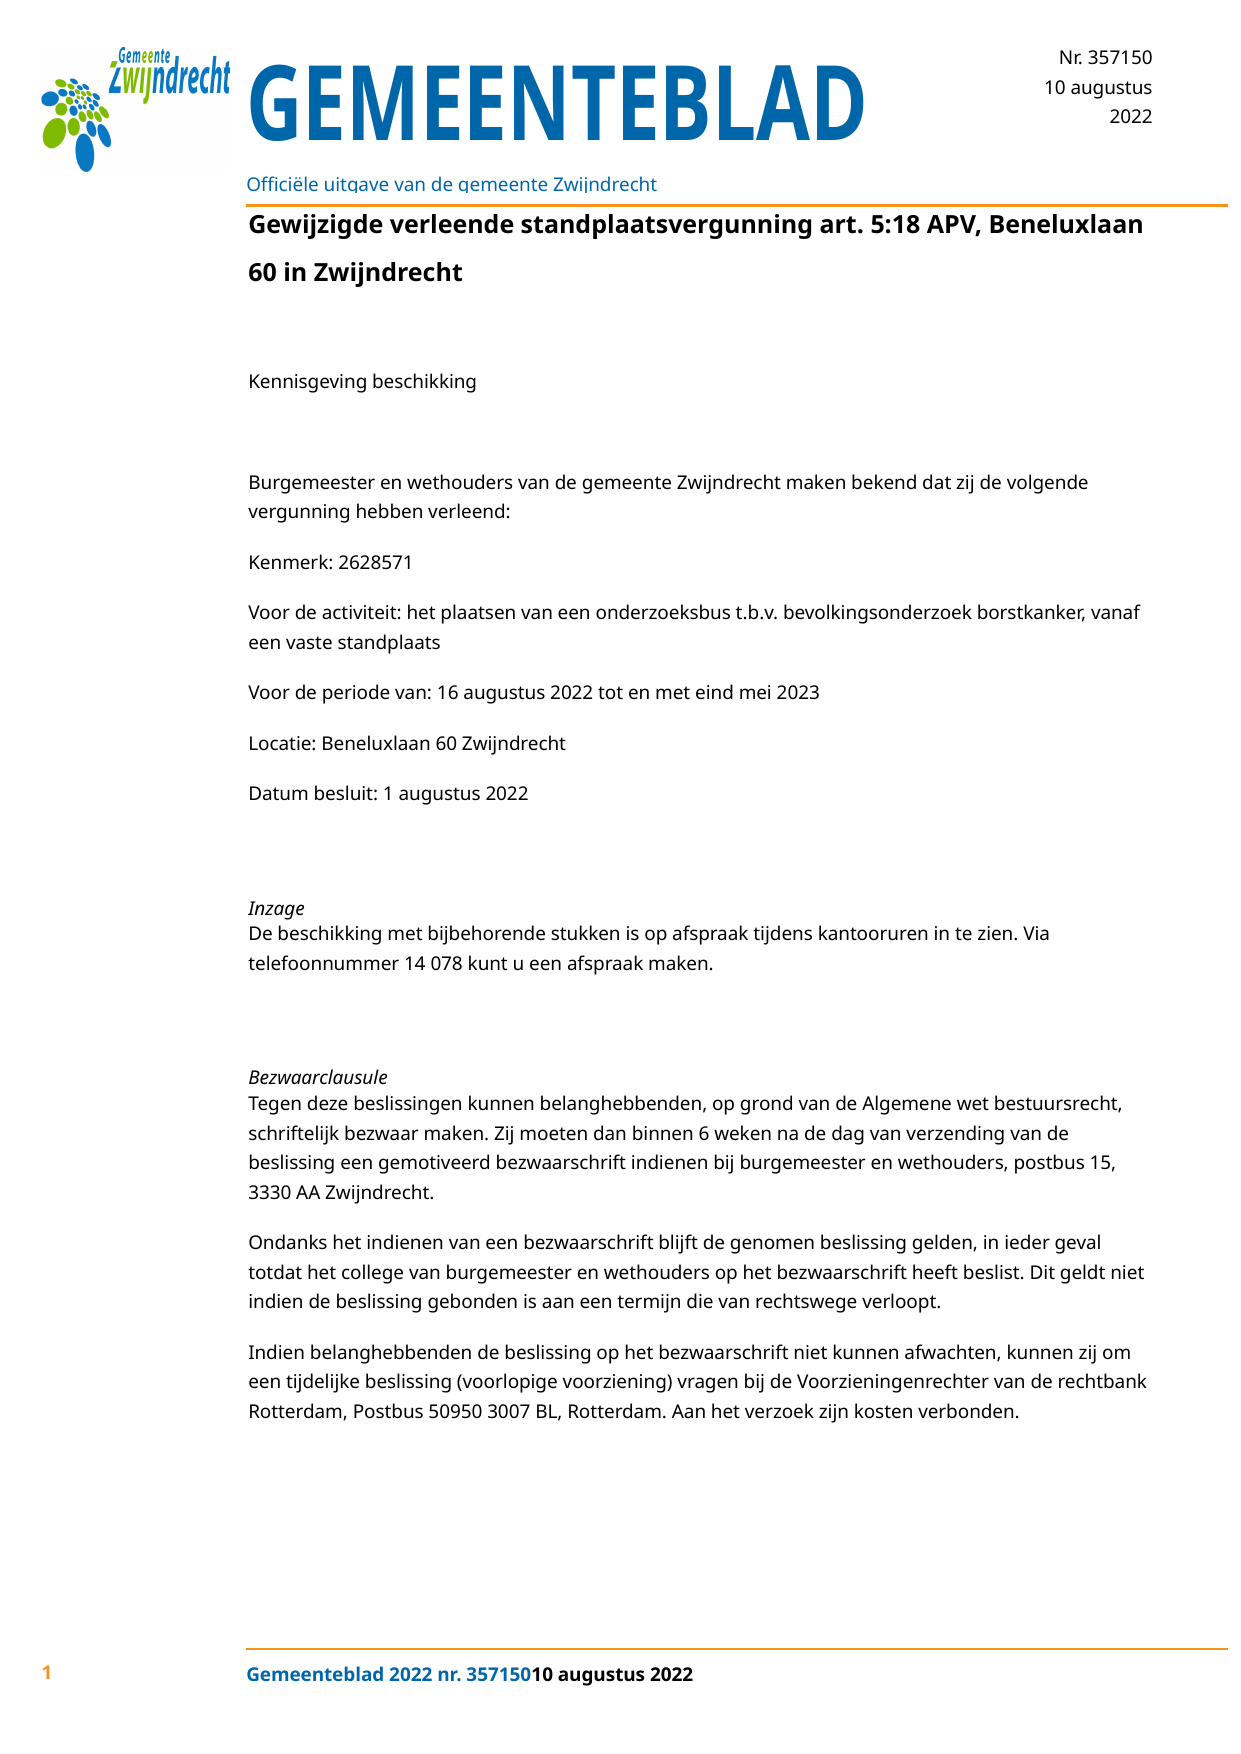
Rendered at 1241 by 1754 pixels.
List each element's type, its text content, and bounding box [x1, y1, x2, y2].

text Ondanks het indienen van een bezwaarschrift blijft de genomen beslissing gelden, in ieder geval totdat het college van burgemeester en wethouders op het bezwaarschrift heeft beslist. Dit geldt niet indien de beslissing gebonden is aan een termijn die van rechtswege verloopt. [248, 1229, 1152, 1314]
picture [41, 47, 231, 172]
text Datum besluit: 1 augustus 2022 [248, 780, 1152, 806]
text Inzage [248, 895, 1152, 921]
text Voor de activiteit: het plaatsen van een onderzoeksbus t.b.v. bevolkingsonderzoek borstkanker, vanaf een vaste standplaats [248, 599, 1152, 655]
text De beschikking met bijbehorende stukken is op afspraak tijdens kantooruren in te zien. Via telefoonnummer 14 078 kunt u een afspraak maken. [248, 921, 1152, 976]
text Indien belanghebbenden de beslissing op het bezwaarschrift niet kunnen afwachten, kunnen zij om een tijdelijke beslissing (voorlopige voorziening) vragen bij de Voorzieningenrechter van de rechtbank Rotterdam, Postbus 50950 3007 BL, Rotterdam. Aan het verzoek zijn kosten verbonden. [248, 1339, 1152, 1424]
text Tegen deze beslissingen kunnen belanghebbenden, op grond van de Algemene wet bestuursrecht, schriftelijk bezwaar maken. Zij moeten dan binnen 6 weken na de dag van verzending van de beslissing een gemotiveerd bezwaarschrift indienen bij burgemeester en wethouders, postbus 15, 3330 AA Zwijndrecht. [248, 1090, 1152, 1205]
text Locatie: Beneluxlaan 60 Zwijndrecht [248, 730, 1152, 756]
text Voor de periode van: 16 augustus 2022 tot en met eind mei 2023 [248, 679, 1152, 705]
text Gewijzigde verleende standplaatsvergunning art. 5:18 APV, Beneluxlaan 60 in Zwijndrecht [248, 207, 1152, 288]
text Kennisgeving beschikking [248, 368, 1152, 394]
text Bezwaarclausule [248, 1064, 1152, 1090]
text Kenmerk: 2628571 [248, 549, 1152, 575]
text Burgemeester en wethouders van de gemeente Zwijndrecht maken bekend dat zij de volgende vergunning hebben verleend: [248, 469, 1152, 524]
